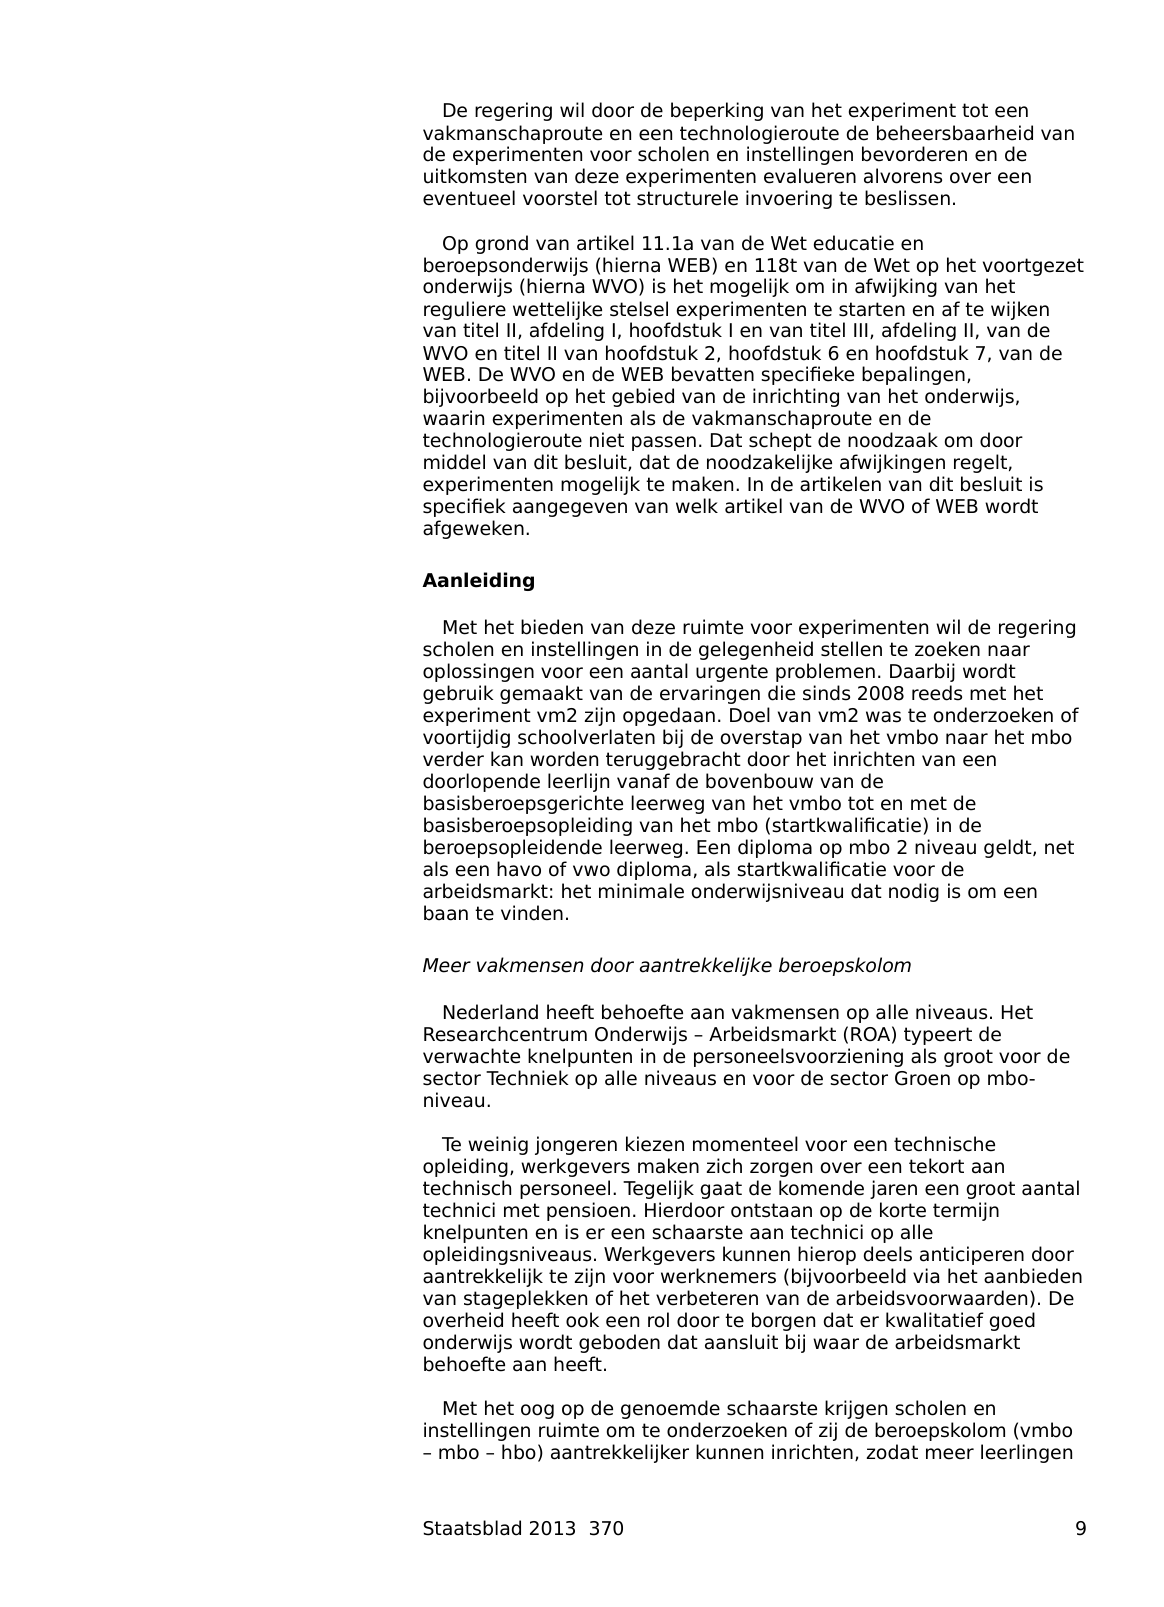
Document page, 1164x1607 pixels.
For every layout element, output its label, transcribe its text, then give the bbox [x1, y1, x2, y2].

text Nederland heeft behoefte aan vakmensen op alle niveaus. Het Researchcentrum Onderwijs – Arbeidsmarkt (ROA) typeert de verwachte knelpunten in de personeelsvoorziening als groot voor de sector Techniek op alle niveaus en voor de sector Groen op mbo-niveau. [422, 1002, 1087, 1112]
subtitle Meer vakmensen door aantrekkelijke beroepskolom [422, 955, 1087, 977]
subtitle Aanleiding [422, 570, 1087, 592]
text De regering wil door de beperking van het experiment tot een vakmanschaproute en een technologieroute de beheersbaarheid van de experimenten voor scholen en instellingen bevorderen en de uitkomsten van deze experimenten evalueren alvorens over een eventueel voorstel tot structurele invoering te beslissen. [422, 100, 1087, 210]
text Met het bieden van deze ruimte voor experimenten wil de regering scholen en instellingen in de gelegenheid stellen te zoeken naar oplossingen voor een aantal urgente problemen. Daarbij wordt gebruik gemaakt van de ervaringen die sinds 2008 reeds met het experiment vm2 zijn opgedaan. Doel van vm2 was te onderzoeken of voortijdig schoolverlaten bij de overstap van het vmbo naar het mbo verder kan worden teruggebracht door het inrichten van een doorlopende leerlijn vanaf de bovenbouw van de basisberoepsgerichte leerweg van het vmbo tot en met de basisberoepsopleiding van het mbo (startkwalificatie) in de beroepsopleidende leerweg. Een diploma op mbo 2 niveau geldt, net als een havo of vwo diploma, als startkwalificatie voor de arbeidsmarkt: het minimale onderwijsniveau dat nodig is om een baan te vinden. [422, 617, 1087, 925]
text Met het oog op de genoemde schaarste krijgen scholen en instellingen ruimte om te onderzoeken of zij de beroepskolom (vmbo – mbo – hbo) aantrekkelijker kunnen inrichten, zodat meer leerlingen [422, 1398, 1087, 1464]
text Op grond van artikel 11.1a van de Wet educatie en beroepsonderwijs (hierna WEB) en 118t van de Wet op het voortgezet onderwijs (hierna WVO) is het mogelijk om in afwijking van het reguliere wettelijke stelsel experimenten te starten en af te wijken van titel II, afdeling I, hoofdstuk I en van titel III, afdeling II, van de WVO en titel II van hoofdstuk 2, hoofdstuk 6 en hoofdstuk 7, van de WEB. De WVO en de WEB bevatten specifieke bepalingen, bijvoorbeeld op het gebied van de inrichting van het onderwijs, waarin experimenten als de vakmanschaproute en de technologieroute niet passen. Dat schept de noodzaak om door middel van dit besluit, dat de noodzakelijke afwijkingen regelt, experimenten mogelijk te maken. In de artikelen van dit besluit is specifiek aangegeven van welk artikel van de WVO of WEB wordt afgeweken. [422, 232, 1087, 540]
text Te weinig jongeren kiezen momenteel voor een technische opleiding, werkgevers maken zich zorgen over een tekort aan technisch personeel. Tegelijk gaat de komende jaren een groot aantal technici met pensioen. Hierdoor ontstaan op de korte termijn knelpunten en is er een schaarste aan technici op alle opleidingsniveaus. Werkgevers kunnen hierop deels anticiperen door aantrekkelijk te zijn voor werknemers (bijvoorbeeld via het aanbieden van stageplekken of het verbeteren van de arbeidsvoorwaarden). De overheid heeft ook een rol door te borgen dat er kwalitatief goed onderwijs wordt geboden dat aansluit bij waar de arbeidsmarkt behoefte aan heeft. [422, 1134, 1087, 1376]
